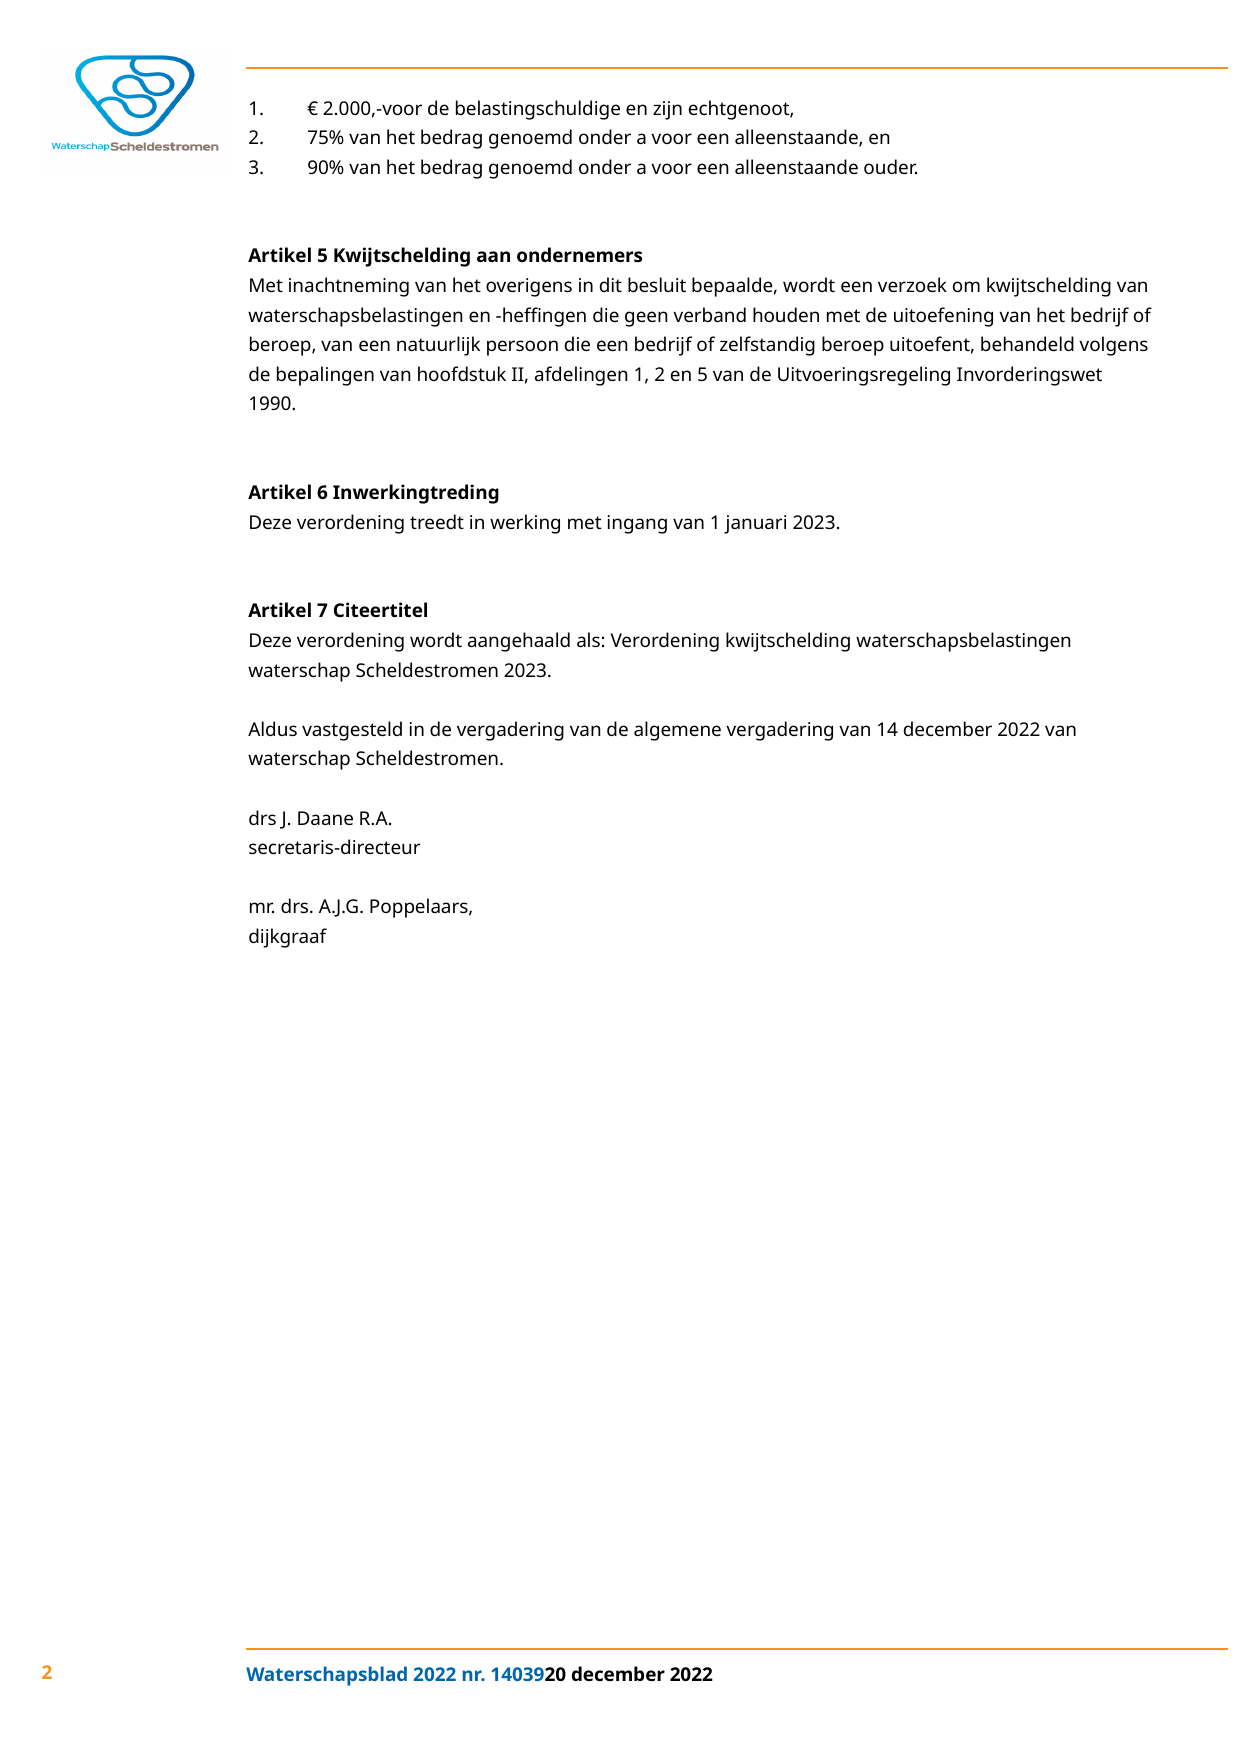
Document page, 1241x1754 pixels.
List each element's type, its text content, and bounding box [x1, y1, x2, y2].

text Met inachtneming van het overigens in dit besluit bepaalde, wordt een verzoek om kwijtschelding van waterschapsbelastingen en -heffingen die geen verband houden met de uitoefening van het bedrijf of beroep, van een natuurlijk persoon die een bedrijf of zelfstandig beroep uitoefent, behandeld volgens de bepalingen van hoofdstuk II, afdelingen 1, 2 en 5 van de Uitvoeringsregeling Invorderingswet 1990. [248, 272, 1152, 416]
list € 2.000,-voor de belastingschuldige en zijn echtgenoot, [248, 95, 1152, 121]
text Aldus vastgesteld in de vergadering van de algemene vergadering van 14 december 2022 van waterschap Scheldestromen. [248, 716, 1152, 771]
text mr. drs. A.J.G. Poppelaars, [248, 893, 1152, 919]
text dijkgraaf [248, 923, 1152, 949]
text drs J. Daane R.A. [248, 805, 1152, 831]
text secretaris-directeur [248, 834, 1152, 860]
text Deze verordening wordt aangehaald als: Verordening kwijtschelding waterschapsbelastingen waterschap Scheldestromen 2023. [248, 627, 1152, 683]
list 90% van het bedrag genoemd onder a voor een alleenstaande ouder. [248, 154, 1152, 180]
text Artikel 6 Inwerkingtreding [248, 479, 1152, 505]
picture [41, 47, 231, 172]
text Artikel 5 Kwijtschelding aan ondernemers [248, 243, 1152, 268]
text Artikel 7 Citeertitel [248, 598, 1152, 623]
list 75% van het bedrag genoemd onder a voor een alleenstaande, en [248, 124, 1152, 150]
text Deze verordening treedt in werking met ingang van 1 januari 2023. [248, 509, 1152, 535]
